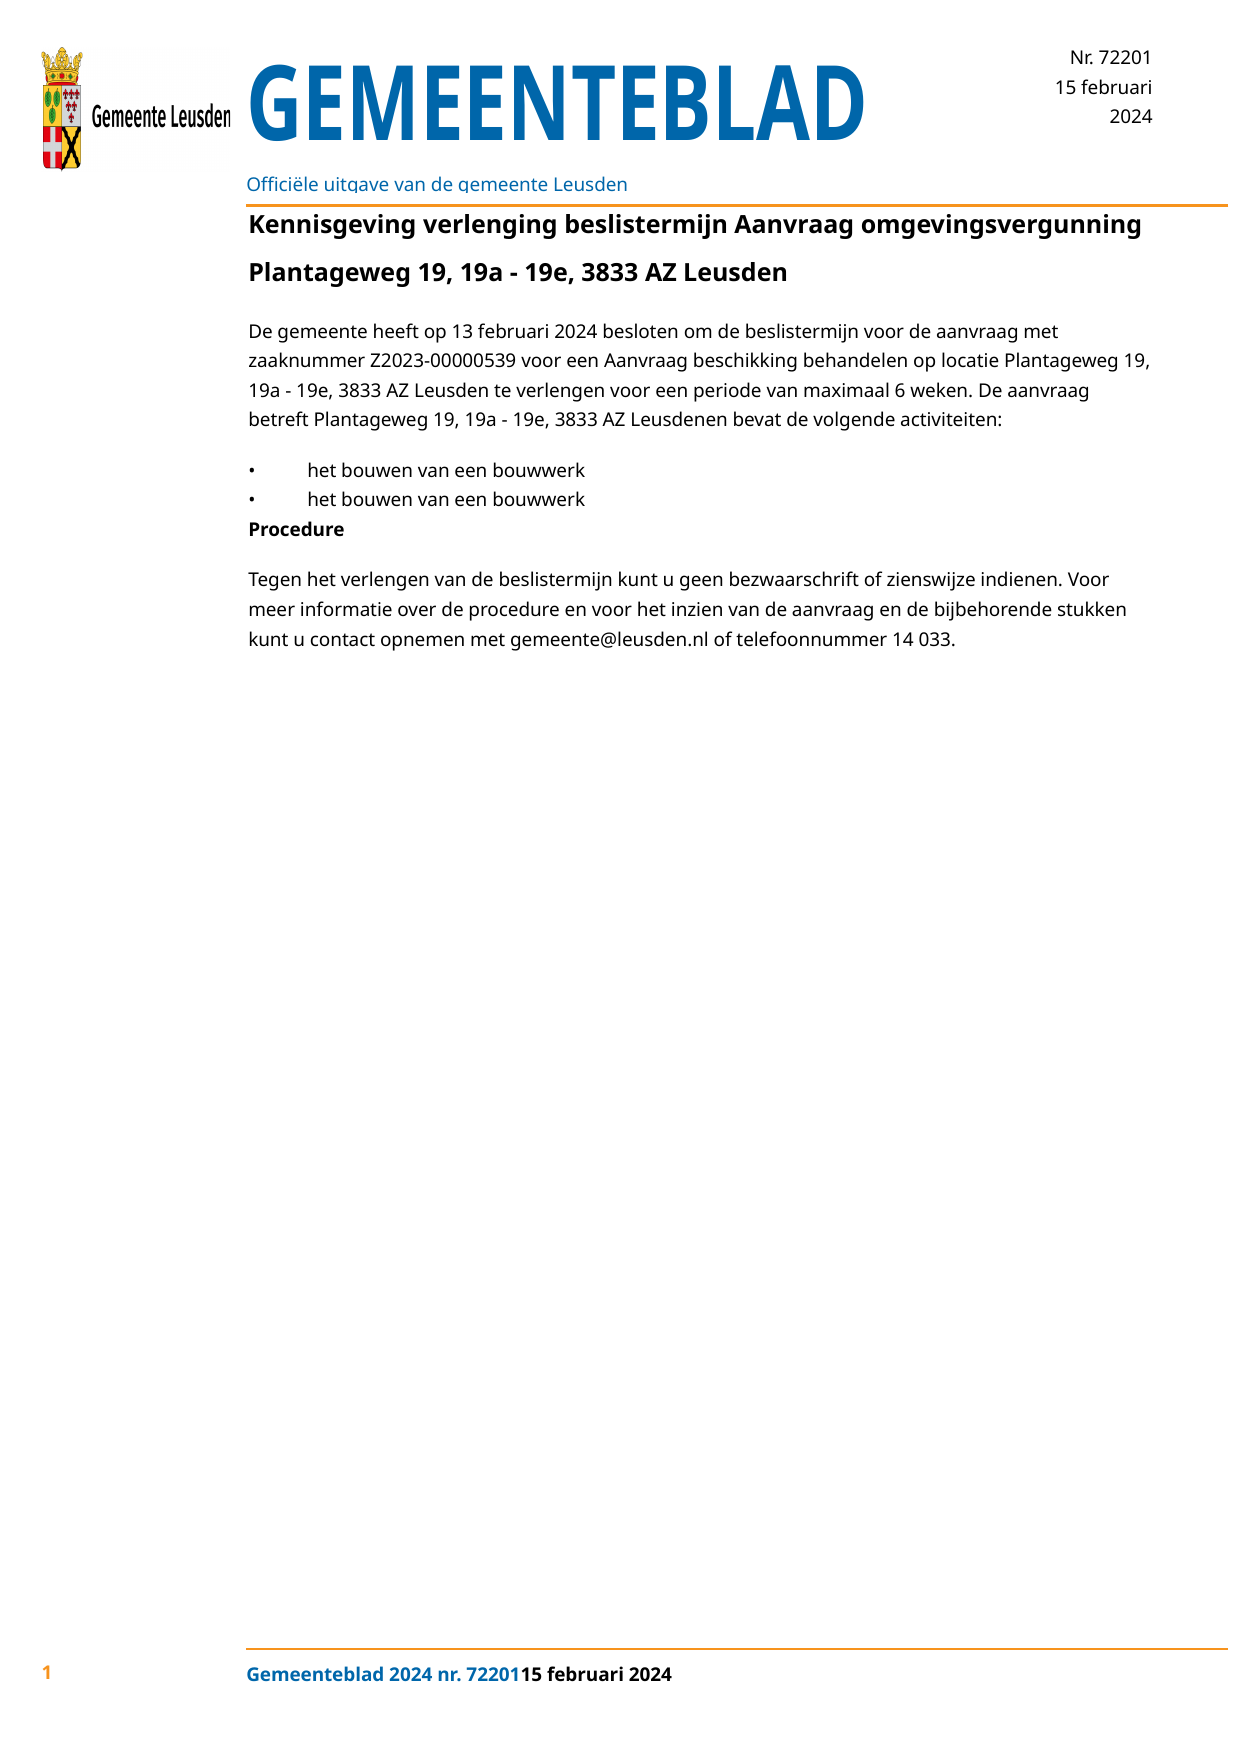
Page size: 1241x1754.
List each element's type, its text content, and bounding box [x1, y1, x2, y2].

text Kennisgeving verlenging beslistermijn Aanvraag omgevingsvergunning Plantageweg 19, 19a - 19e, 3833 AZ Leusden [248, 207, 1152, 288]
text De gemeente heeft op 13 februari 2024 besloten om de beslistermijn voor de aanvraag met zaaknummer Z2023-00000539 voor een Aanvraag beschikking behandelen op locatie Plantageweg 19, 19a - 19e, 3833 AZ Leusden te verlengen voor een periode van maximaal 6 weken. De aanvraag betreft Plantageweg 19, 19a - 19e, 3833 AZ Leusdenen bevat de volgende activiteiten: [248, 318, 1152, 432]
picture [41, 47, 231, 172]
text Procedure [248, 516, 1152, 542]
list het bouwen van een bouwwerk [248, 487, 1152, 512]
text Tegen het verlengen van de beslistermijn kunt u geen bezwaarschrift of zienswijze indienen. Voor meer informatie over de procedure en voor het inzien van de aanvraag en de bijbehorende stukken kunt u contact opnemen met gemeente@leusden.nl of telefoonnummer 14 033. [248, 567, 1152, 652]
list het bouwen van een bouwwerk [248, 457, 1152, 483]
